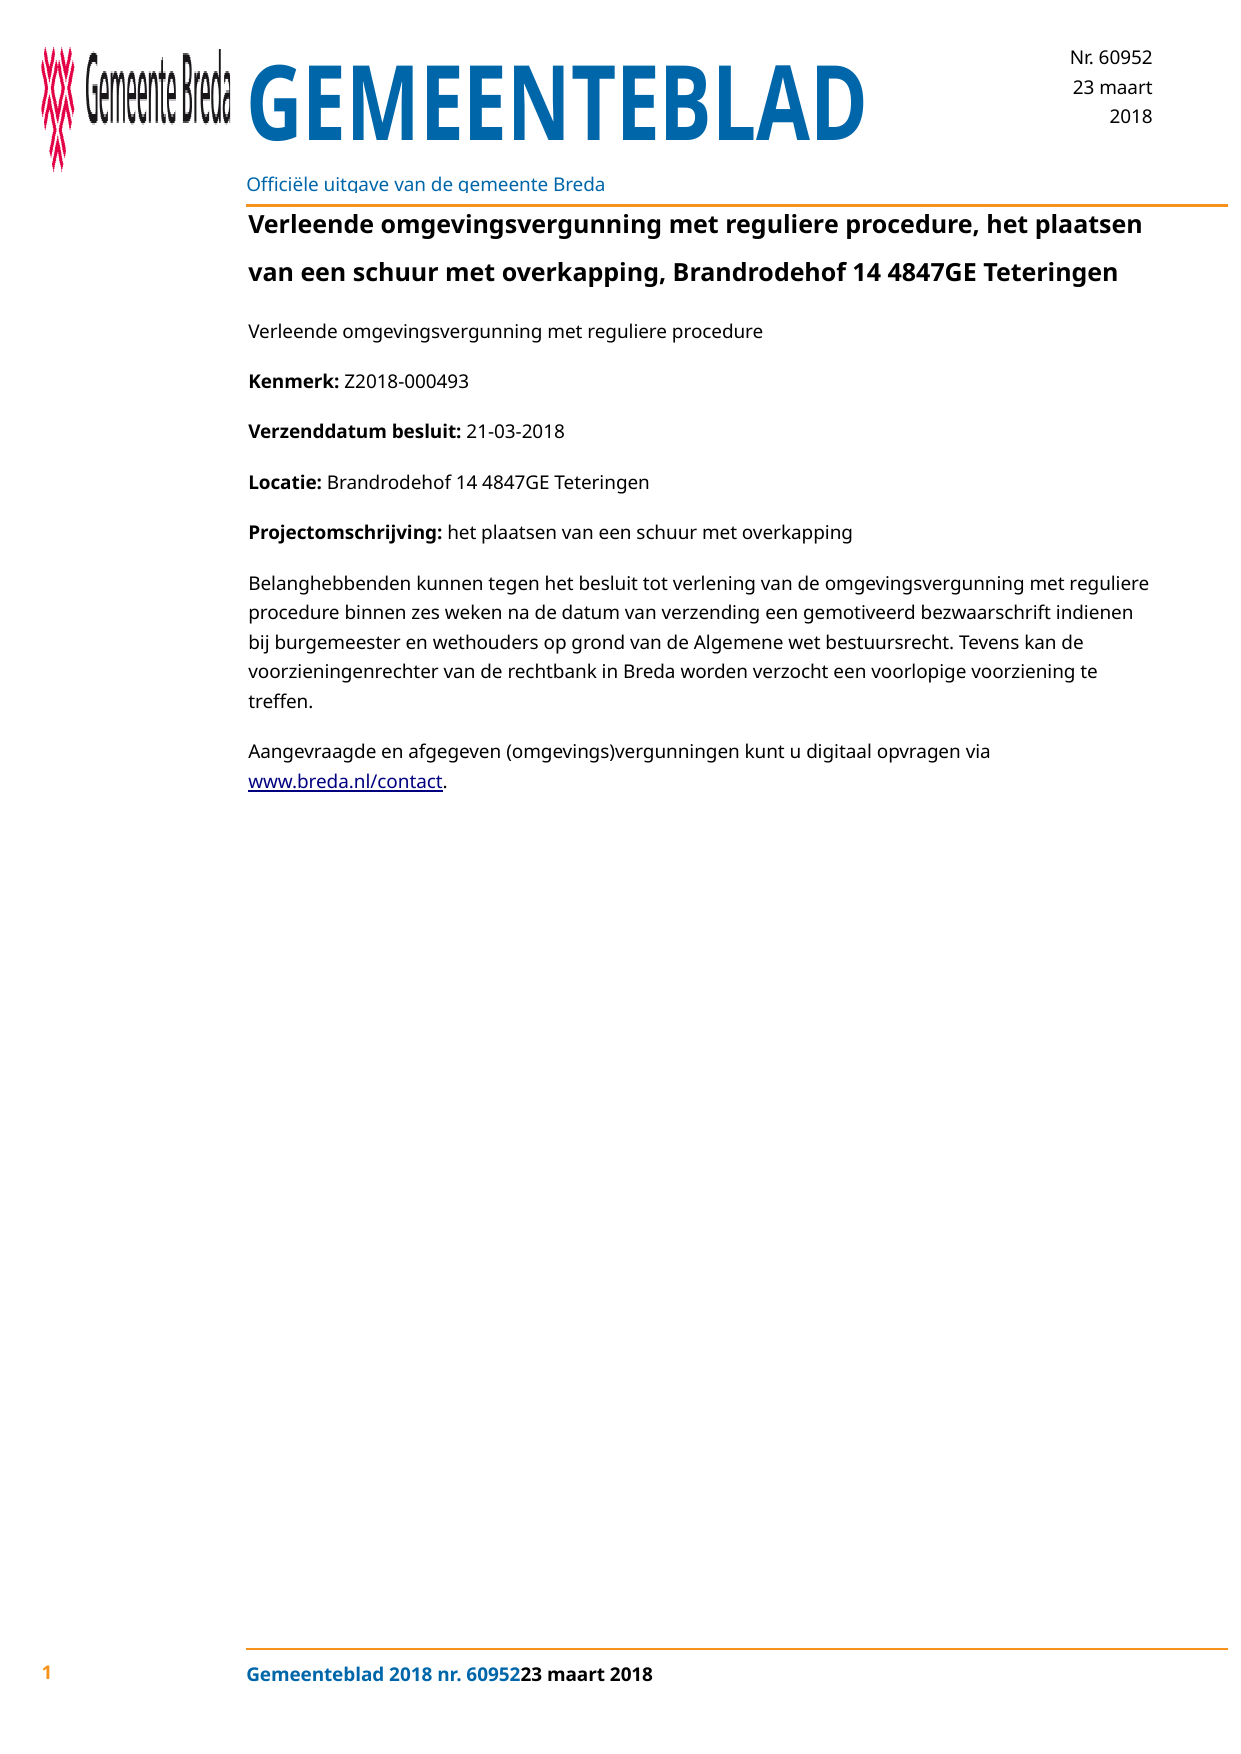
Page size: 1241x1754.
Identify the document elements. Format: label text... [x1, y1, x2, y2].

text Belanghebbenden kunnen tegen het besluit tot verlening van de omgevingsvergunning met reguliere procedure binnen zes weken na de datum van verzending een gemotiveerd bezwaarschrift indienen bij burgemeester en wethouders op grond van de Algemene wet bestuursrecht. Tevens kan de voorzieningenrechter van de rechtbank in Breda worden verzocht een voorlopige voorziening te treffen. [248, 570, 1152, 714]
text Locatie: Brandrodehof 14 4847GE Teteringen [248, 469, 1152, 495]
text Verleende omgevingsvergunning met reguliere procedure, het plaatsen van een schuur met overkapping, Brandrodehof 14 4847GE Teteringen [248, 207, 1152, 288]
text Kenmerk: Z2018-000493 [248, 368, 1152, 394]
picture [41, 47, 231, 172]
text Verleende omgevingsvergunning met reguliere procedure [248, 318, 1152, 344]
text Projectomschrijving: het plaatsen van een schuur met overkapping [248, 519, 1152, 545]
text Verzenddatum besluit: 21-03-2018 [248, 419, 1152, 444]
text Aangevraagde en afgegeven (omgevings)vergunningen kunt u digitaal opvragen via www.breda.nl/contact. [248, 739, 1152, 794]
